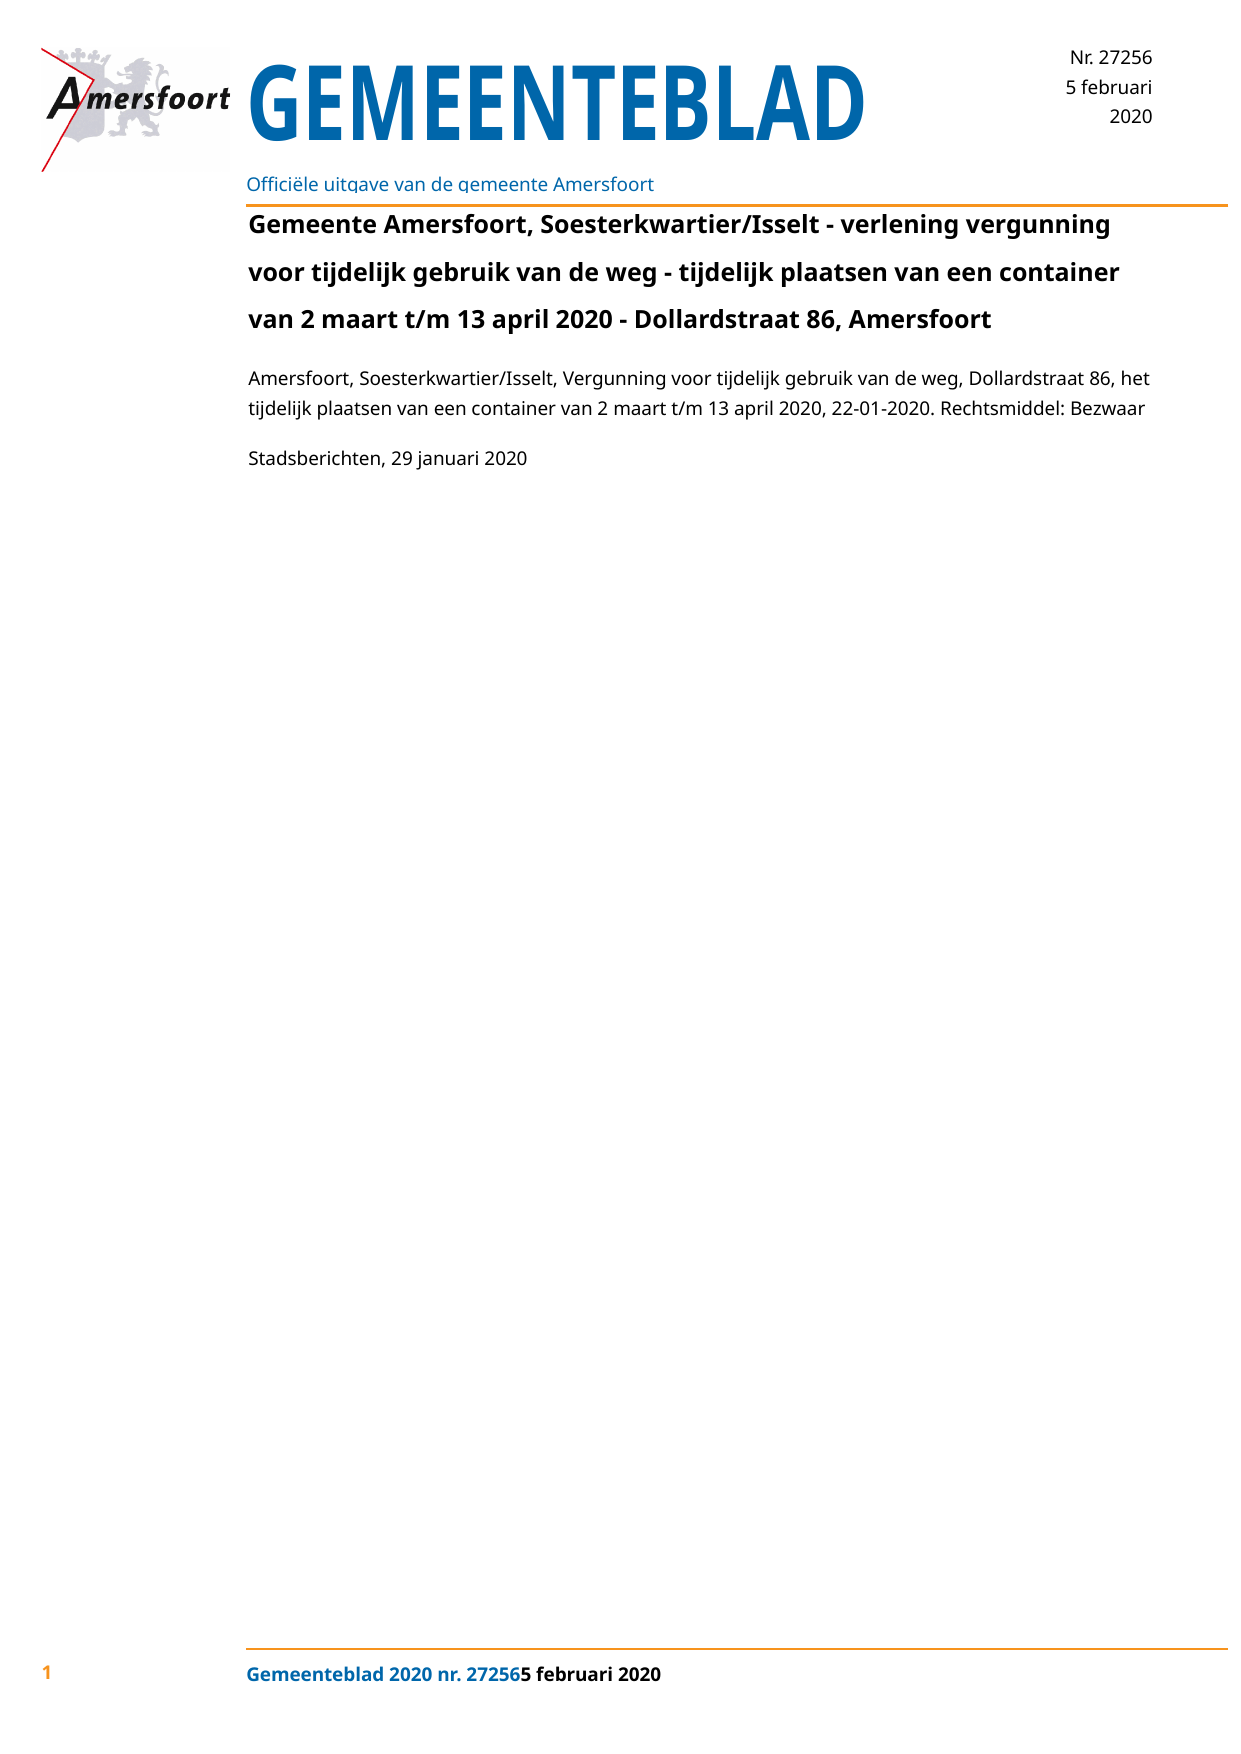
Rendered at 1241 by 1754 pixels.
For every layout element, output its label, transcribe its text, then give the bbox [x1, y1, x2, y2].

picture [41, 47, 231, 172]
text Stadsberichten, 29 januari 2020 [248, 446, 1152, 471]
text Amersfoort, Soesterkwartier/Isselt, Vergunning voor tijdelijk gebruik van de weg, Dollardstraat 86, het tijdelijk plaatsen van een container van 2 maart t/m 13 april 2020, 22-01-2020. Rechtsmiddel: Bezwaar [248, 366, 1152, 421]
text Gemeente Amersfoort, Soesterkwartier/Isselt - verlening vergunning voor tijdelijk gebruik van de weg - tijdelijk plaatsen van een container van 2 maart t/m 13 april 2020 - Dollardstraat 86, Amersfoort [248, 207, 1152, 336]
